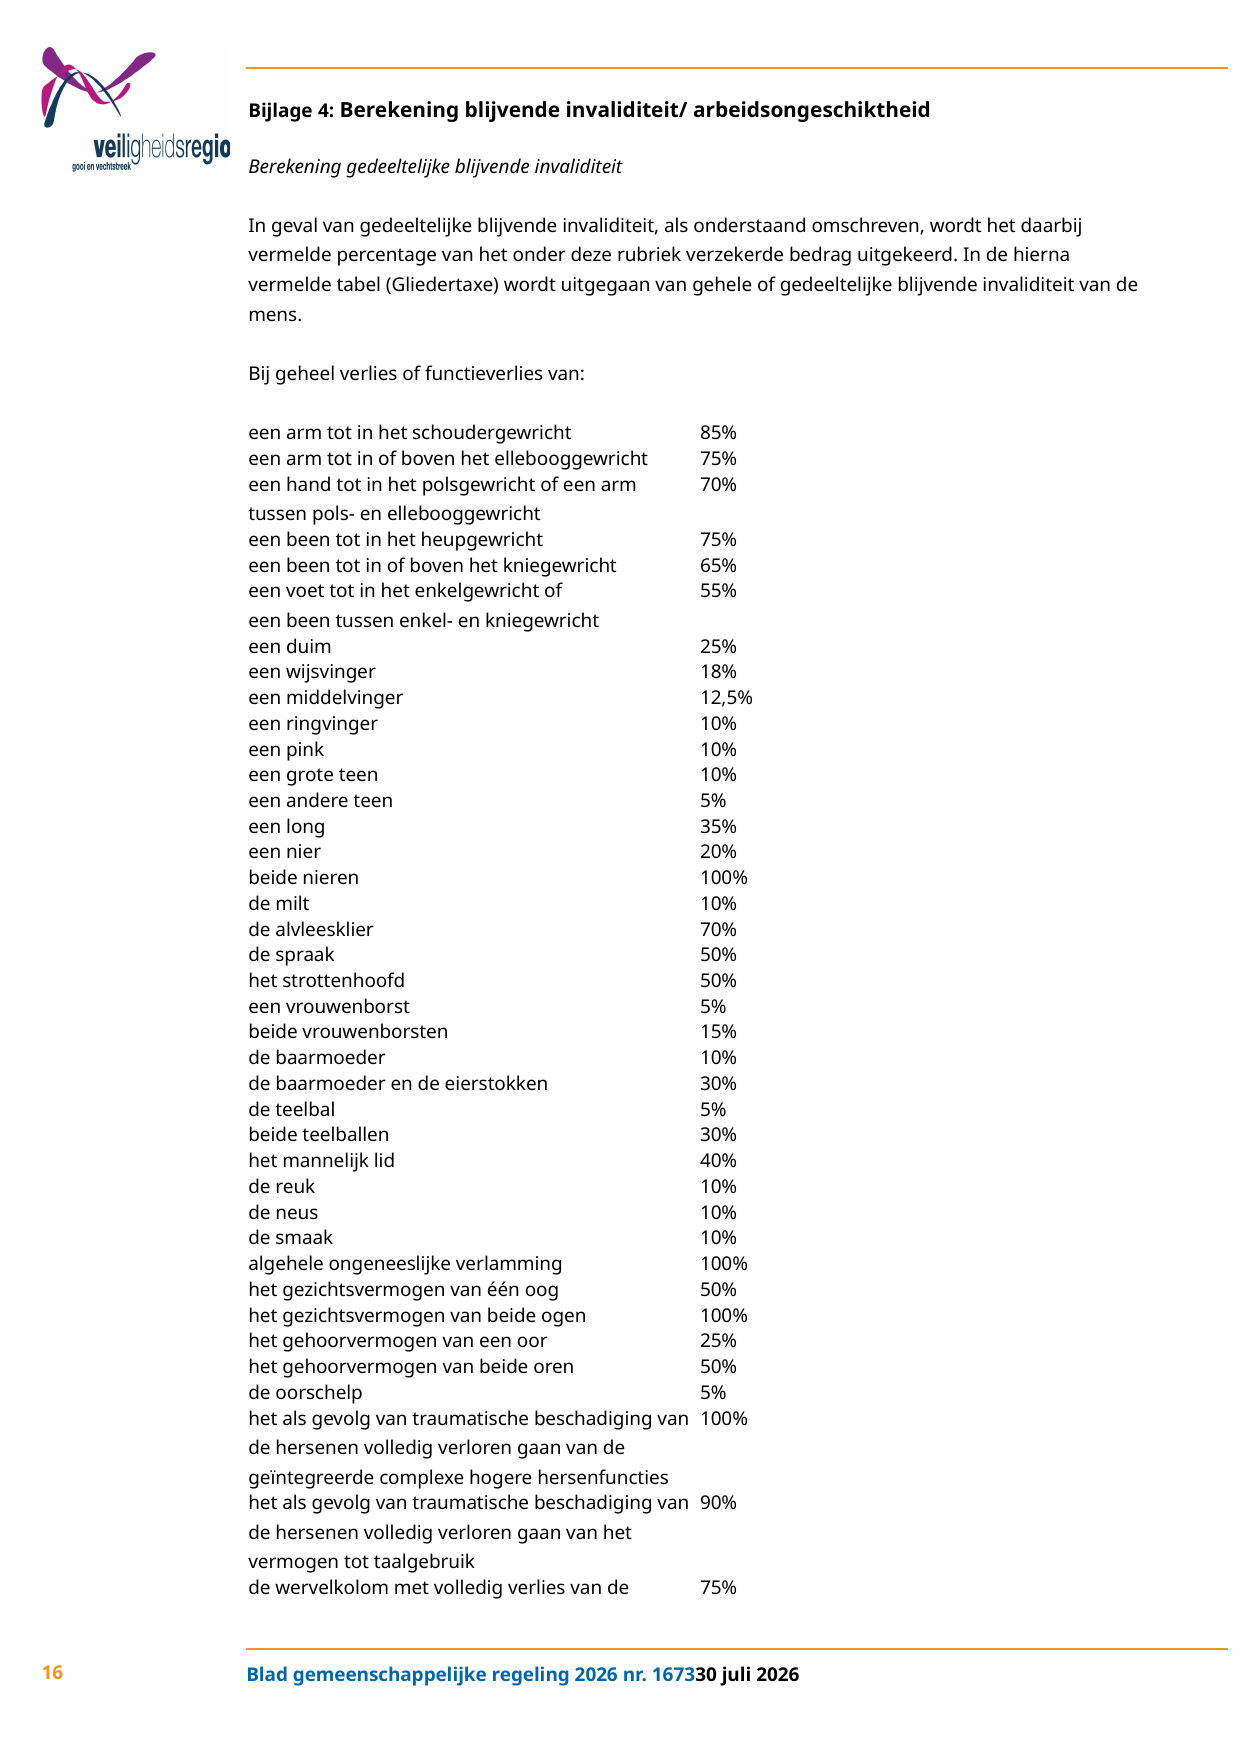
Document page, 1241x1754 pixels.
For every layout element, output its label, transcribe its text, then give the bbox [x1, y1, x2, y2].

table_cell 100% [700, 1250, 1152, 1276]
table_cell het gezichtsvermogen van één oog [248, 1276, 700, 1302]
table_cell 18% [700, 659, 1152, 684]
table_cell 10% [700, 1045, 1152, 1070]
table_cell 5% [700, 993, 1152, 1019]
table_cell de wervelkolom met volledig verlies van de [248, 1575, 700, 1600]
table_cell 30% [700, 1122, 1152, 1147]
table_cell 50% [700, 942, 1152, 967]
table_cell 100% [700, 864, 1152, 890]
table_cell 50% [700, 1276, 1152, 1302]
table_cell de oorschelp [248, 1379, 700, 1405]
table_header 85% [700, 419, 1152, 445]
table_cell het gezichtsvermogen van beide ogen [248, 1302, 700, 1327]
text Bij geheel verlies of functieverlies van: [248, 360, 1152, 386]
table_cell 12,5% [700, 684, 1152, 710]
table_cell beide teelballen [248, 1122, 700, 1147]
table_cell een andere teen [248, 787, 700, 813]
table_cell 55% [700, 578, 1152, 633]
table_cell 5% [700, 1096, 1152, 1122]
table_cell de reuk [248, 1173, 700, 1199]
table_cell 10% [700, 1173, 1152, 1199]
table_cell 35% [700, 813, 1152, 839]
table_cell de milt [248, 890, 700, 916]
table_cell 100% [700, 1302, 1152, 1327]
table_cell een hand tot in het polsgewricht of een arm tussen pols- en ellebooggewricht [248, 471, 700, 526]
table_cell 25% [700, 1328, 1152, 1353]
table_cell het als gevolg van traumatische beschadiging van de hersenen volledig verloren gaan van de geïntegreerde complexe hogere hersenfuncties [248, 1405, 700, 1489]
table_cell een middelvinger [248, 684, 700, 710]
table_cell 15% [700, 1019, 1152, 1044]
table_cell 10% [700, 736, 1152, 761]
table_cell 50% [700, 967, 1152, 993]
table_cell 10% [700, 1225, 1152, 1250]
text Bijlage 4: Berekening blijvende invaliditeit/ arbeidsongeschiktheid [248, 95, 1152, 123]
table_header een arm tot in het schoudergewricht [248, 419, 700, 445]
table_cell 50% [700, 1353, 1152, 1379]
table_cell 30% [700, 1070, 1152, 1096]
table_cell het gehoorvermogen van beide oren [248, 1353, 700, 1379]
table_cell het gehoorvermogen van een oor [248, 1328, 700, 1353]
text Berekening gedeeltelijke blijvende invaliditeit [248, 153, 1152, 179]
table_cell 90% [700, 1490, 1152, 1574]
table_cell 70% [700, 471, 1152, 526]
table_cell een long [248, 813, 700, 839]
text In geval van gedeeltelijke blijvende invaliditeit, als onderstaand omschreven, wordt het daarbij vermelde percentage van het onder deze rubriek verzekerde bedrag uitgekeerd. In de hierna vermelde tabel (Gliedertaxe) wordt uitgegaan van gehele of gedeeltelijke blijvende invaliditeit van de mens. [248, 212, 1152, 327]
table_cell een wijsvinger [248, 659, 700, 684]
table_cell 5% [700, 787, 1152, 813]
table_cell 70% [700, 916, 1152, 942]
table_cell de alvleesklier [248, 916, 700, 942]
table_cell 40% [700, 1148, 1152, 1173]
table_cell 10% [700, 710, 1152, 736]
table_cell een ringvinger [248, 710, 700, 736]
table_cell het als gevolg van traumatische beschadiging van de hersenen volledig verloren gaan van het vermogen tot taalgebruik [248, 1490, 700, 1574]
table_cell 5% [700, 1379, 1152, 1405]
table_cell 25% [700, 633, 1152, 658]
table_cell een vrouwenborst [248, 993, 700, 1019]
table_cell 75% [700, 526, 1152, 552]
table_cell de teelbal [248, 1096, 700, 1122]
table_cell beide vrouwenborsten [248, 1019, 700, 1044]
table_cell een pink [248, 736, 700, 761]
table_cell een nier [248, 839, 700, 864]
table_cell de smaak [248, 1225, 700, 1250]
table_cell 20% [700, 839, 1152, 864]
table_cell algehele ongeneeslijke verlamming [248, 1250, 700, 1276]
table_cell het mannelijk lid [248, 1148, 700, 1173]
picture [41, 47, 231, 172]
table_cell 75% [700, 1575, 1152, 1600]
table_cell een arm tot in of boven het ellebooggewricht [248, 445, 700, 471]
table_cell het strottenhoofd [248, 967, 700, 993]
table_cell een been tot in of boven het kniegewricht [248, 552, 700, 577]
table_cell 10% [700, 761, 1152, 787]
table_cell beide nieren [248, 864, 700, 890]
table_cell een duim [248, 633, 700, 658]
table_cell de baarmoeder en de eierstokken [248, 1070, 700, 1096]
table_cell de spraak [248, 942, 700, 967]
table_cell 100% [700, 1405, 1152, 1489]
table_cell een voet tot in het enkelgewricht of een been tussen enkel- en kniegewricht [248, 578, 700, 633]
table_cell 65% [700, 552, 1152, 577]
table_cell de neus [248, 1199, 700, 1224]
table_cell een been tot in het heupgewricht [248, 526, 700, 552]
table_cell 10% [700, 890, 1152, 916]
table_cell de baarmoeder [248, 1045, 700, 1070]
table_cell 75% [700, 445, 1152, 471]
table_cell 10% [700, 1199, 1152, 1224]
table_cell een grote teen [248, 761, 700, 787]
